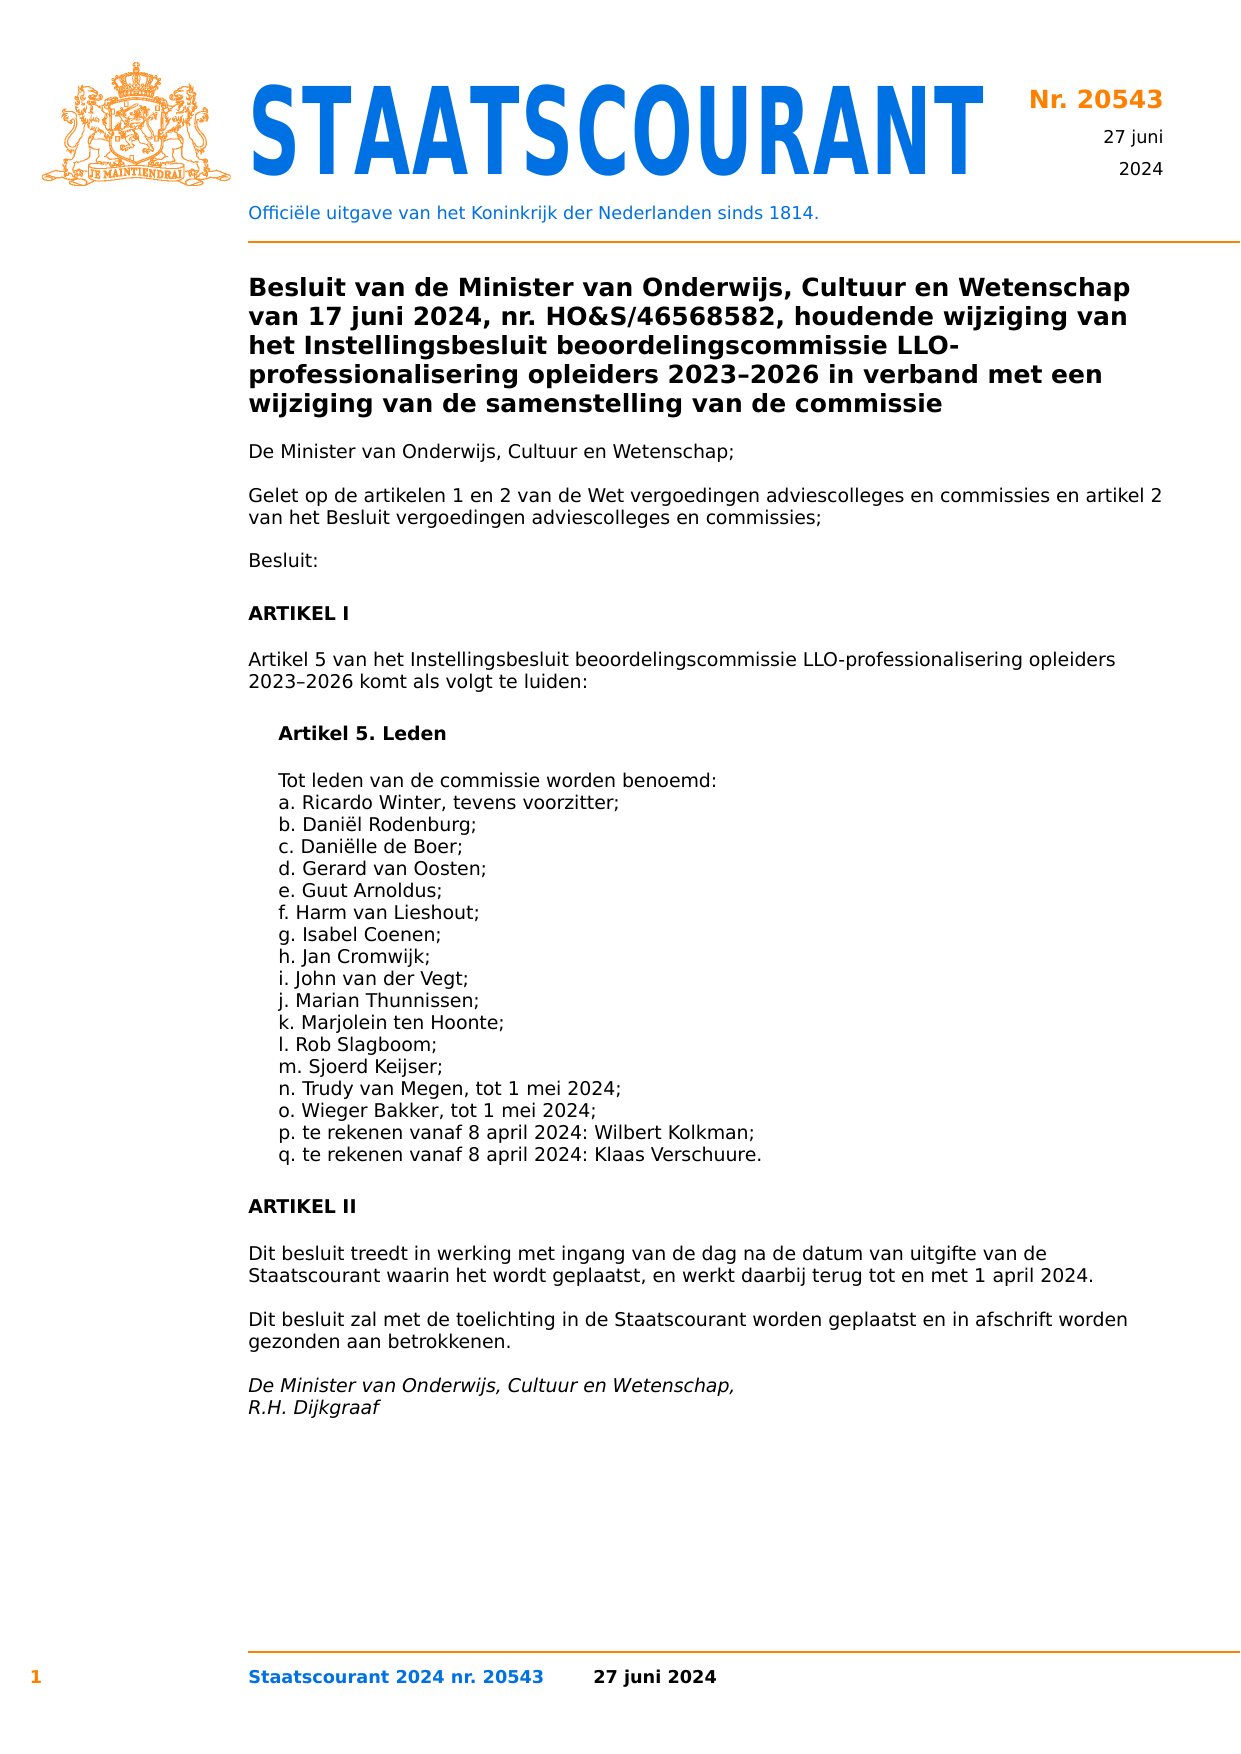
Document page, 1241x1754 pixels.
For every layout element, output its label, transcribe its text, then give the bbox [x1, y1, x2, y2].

text j. Marian Thunnissen; [278, 990, 1163, 1012]
table_cell 27 juni [998, 121, 1240, 153]
text f. Harm van Lieshout; [278, 902, 1163, 924]
text o. Wieger Bakker, tot 1 mei 2024; [278, 1100, 1163, 1122]
text n. Trudy van Megen, tot 1 mei 2024; [278, 1078, 1163, 1100]
text q. te rekenen vanaf 8 april 2024: Klaas Verschuure. [278, 1144, 1163, 1166]
text k. Marjolein ten Hoonte; [278, 1012, 1163, 1034]
text l. Rob Slagboom; [278, 1034, 1163, 1056]
text c. Daniëlle de Boer; [278, 836, 1163, 858]
subtitle Besluit van de Minister van Onderwijs, Cultuur en Wetenschap van 17 juni 2024, nr. HO&S/46568582, houdende wijziging van het Instellingsbesluit beoordelingscommissie LLO-professionalisering opleiders 2023–2026 in verband met een wijziging van de samenstelling van de commissie [248, 273, 1163, 419]
picture [41, 62, 231, 186]
text b. Daniël Rodenburg; [278, 814, 1163, 836]
text De Minister van Onderwijs, Cultuur en Wetenschap, R.H. Dijkgraaf [248, 1374, 1163, 1418]
text a. Ricardo Winter, tevens voorzitter; [278, 792, 1163, 814]
table_header STAATSCOURANT [248, 62, 998, 203]
text Dit besluit treedt in werking met ingang van de dag na de datum van uitgifte van de Staatscourant waarin het wordt geplaatst, en werkt daarbij terug tot en met 1 april 2024. [248, 1243, 1163, 1287]
table_cell Officiële uitgave van het Koninkrijk der Nederlanden sinds 1814. [248, 203, 1240, 241]
text e. Guut Arnoldus; [278, 880, 1163, 902]
text Artikel 5 van het Instellingsbesluit beoordelingscommissie LLO-professionalisering opleiders 2023–2026 komt als volgt te luiden: [248, 649, 1163, 693]
text g. Isabel Coenen; [278, 924, 1163, 946]
text Gelet op de artikelen 1 en 2 van de Wet vergoedingen adviescolleges en commissies en artikel 2 van het Besluit vergoedingen adviescolleges en commissies; [248, 484, 1163, 528]
text De Minister van Onderwijs, Cultuur en Wetenschap; [248, 441, 1163, 463]
table_header [25, 62, 248, 241]
text Dit besluit zal met de toelichting in de Staatscourant worden geplaatst en in afschrift worden gezonden aan betrokkenen. [248, 1309, 1163, 1353]
table_cell 2024 [998, 153, 1240, 203]
subtitle Artikel 5. Leden [278, 723, 1163, 745]
text h. Jan Cromwijk; [278, 946, 1163, 968]
text Besluit: [248, 550, 1163, 572]
text p. te rekenen vanaf 8 april 2024: Wilbert Kolkman; [278, 1122, 1163, 1144]
table_header Nr. 20543 [998, 62, 1240, 121]
text i. John van der Vegt; [278, 968, 1163, 990]
subtitle ARTIKEL I [248, 602, 1163, 624]
text m. Sjoerd Keijser; [278, 1056, 1163, 1078]
subtitle ARTIKEL II [248, 1196, 1163, 1218]
text d. Gerard van Oosten; [278, 858, 1163, 880]
text Tot leden van de commissie worden benoemd: [278, 770, 1163, 792]
